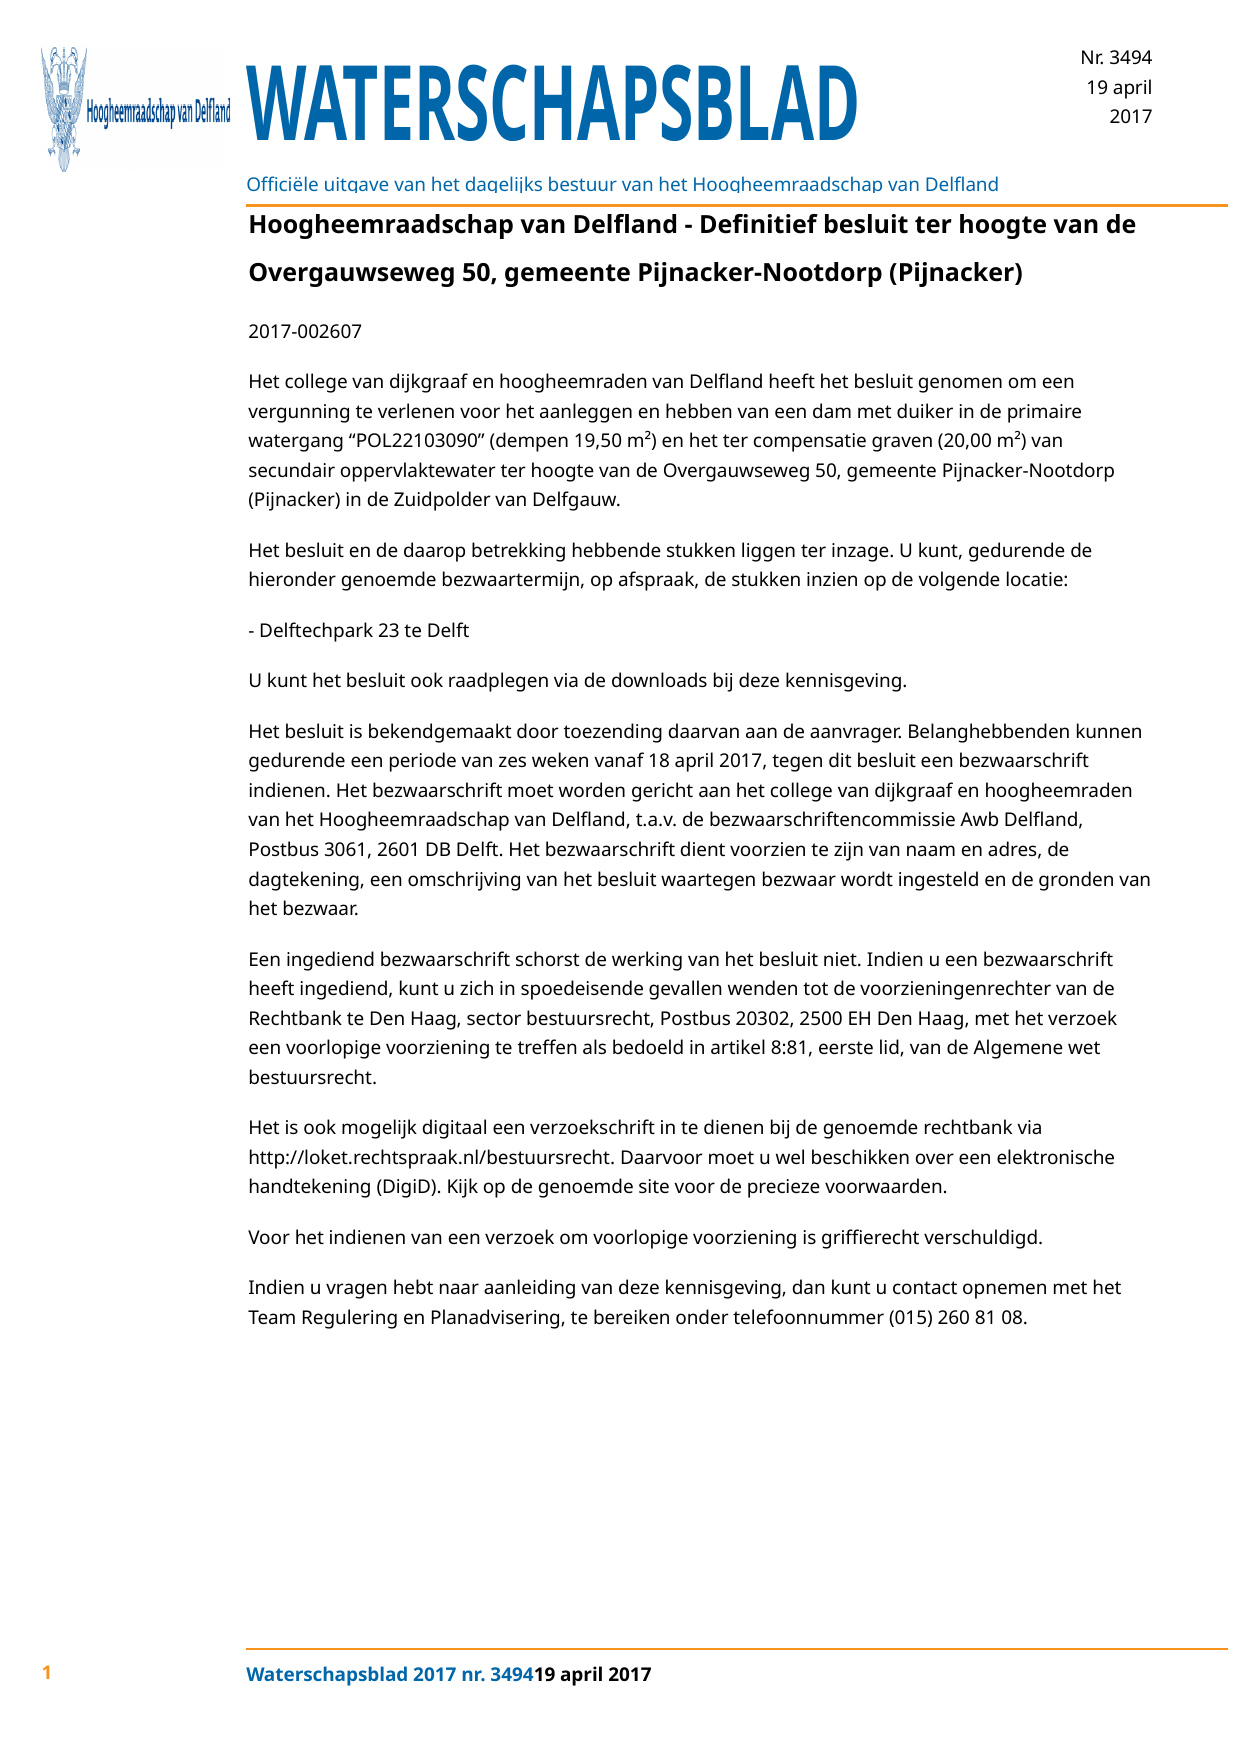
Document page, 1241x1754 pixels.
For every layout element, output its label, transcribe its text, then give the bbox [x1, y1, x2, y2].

text Hoogheemraadschap van Delfland - Definitief besluit ter hoogte van de Overgauwseweg 50, gemeente Pijnacker-Nootdorp (Pijnacker) [248, 207, 1152, 288]
text U kunt het besluit ook raadplegen via de downloads bij deze kennisgeving. [248, 667, 1152, 693]
text Het college van dijkgraaf en hoogheemraden van Delfland heeft het besluit genomen om een vergunning te verlenen voor het aanleggen en hebben van een dam met duiker in de primaire watergang “POL22103090” (dempen 19,50 m²) en het ter compensatie graven (20,00 m²) van secundair oppervlaktewater ter hoogte van de Overgauwseweg 50, gemeente Pijnacker-Nootdorp (Pijnacker) in de Zuidpolder van Delfgauw. [248, 368, 1152, 512]
text Het besluit en de daarop betrekking hebbende stukken liggen ter inzage. U kunt, gedurende de hieronder genoemde bezwaartermijn, op afspraak, de stukken inzien op de volgende locatie: [248, 537, 1152, 592]
text - Delftechpark 23 te Delft [248, 617, 1152, 643]
text Een ingediend bezwaarschrift schorst de werking van het besluit niet. Indien u een bezwaarschrift heeft ingediend, kunt u zich in spoedeisende gevallen wenden tot de voorzieningenrechter van de Rechtbank te Den Haag, sector bestuursrecht, Postbus 20302, 2500 EH Den Haag, met het verzoek een voorlopige voorziening te treffen als bedoeld in artikel 8:81, eerste lid, van de Algemene wet bestuursrecht. [248, 946, 1152, 1090]
text 2017-002607 [248, 318, 1152, 344]
picture [41, 47, 231, 172]
text Het is ook mogelijk digitaal een verzoekschrift in te dienen bij de genoemde rechtbank via http://loket.rechtspraak.nl/bestuursrecht. Daarvoor moet u wel beschikken over een elektronische handtekening (DigiD). Kijk op de genoemde site voor de precieze voorwaarden. [248, 1114, 1152, 1199]
text Voor het indienen van een verzoek om voorlopige voorziening is griffierecht verschuldigd. [248, 1224, 1152, 1250]
text Indien u vragen hebt naar aanleiding van deze kennisgeving, dan kunt u contact opnemen met het Team Regulering en Planadvisering, te bereiken onder telefoonnummer (015) 260 81 08. [248, 1274, 1152, 1330]
text Het besluit is bekendgemaakt door toezending daarvan aan de aanvrager. Belanghebbenden kunnen gedurende een periode van zes weken vanaf 18 april 2017, tegen dit besluit een bezwaarschrift indienen. Het bezwaarschrift moet worden gericht aan het college van dijkgraaf en hoogheemraden van het Hoogheemraadschap van Delfland, t.a.v. de bezwaarschriftencommissie Awb Delfland, Postbus 3061, 2601 DB Delft. Het bezwaarschrift dient voorzien te zijn van naam en adres, de dagtekening, een omschrijving van het besluit waartegen bezwaar wordt ingesteld en de gronden van het bezwaar. [248, 718, 1152, 921]
